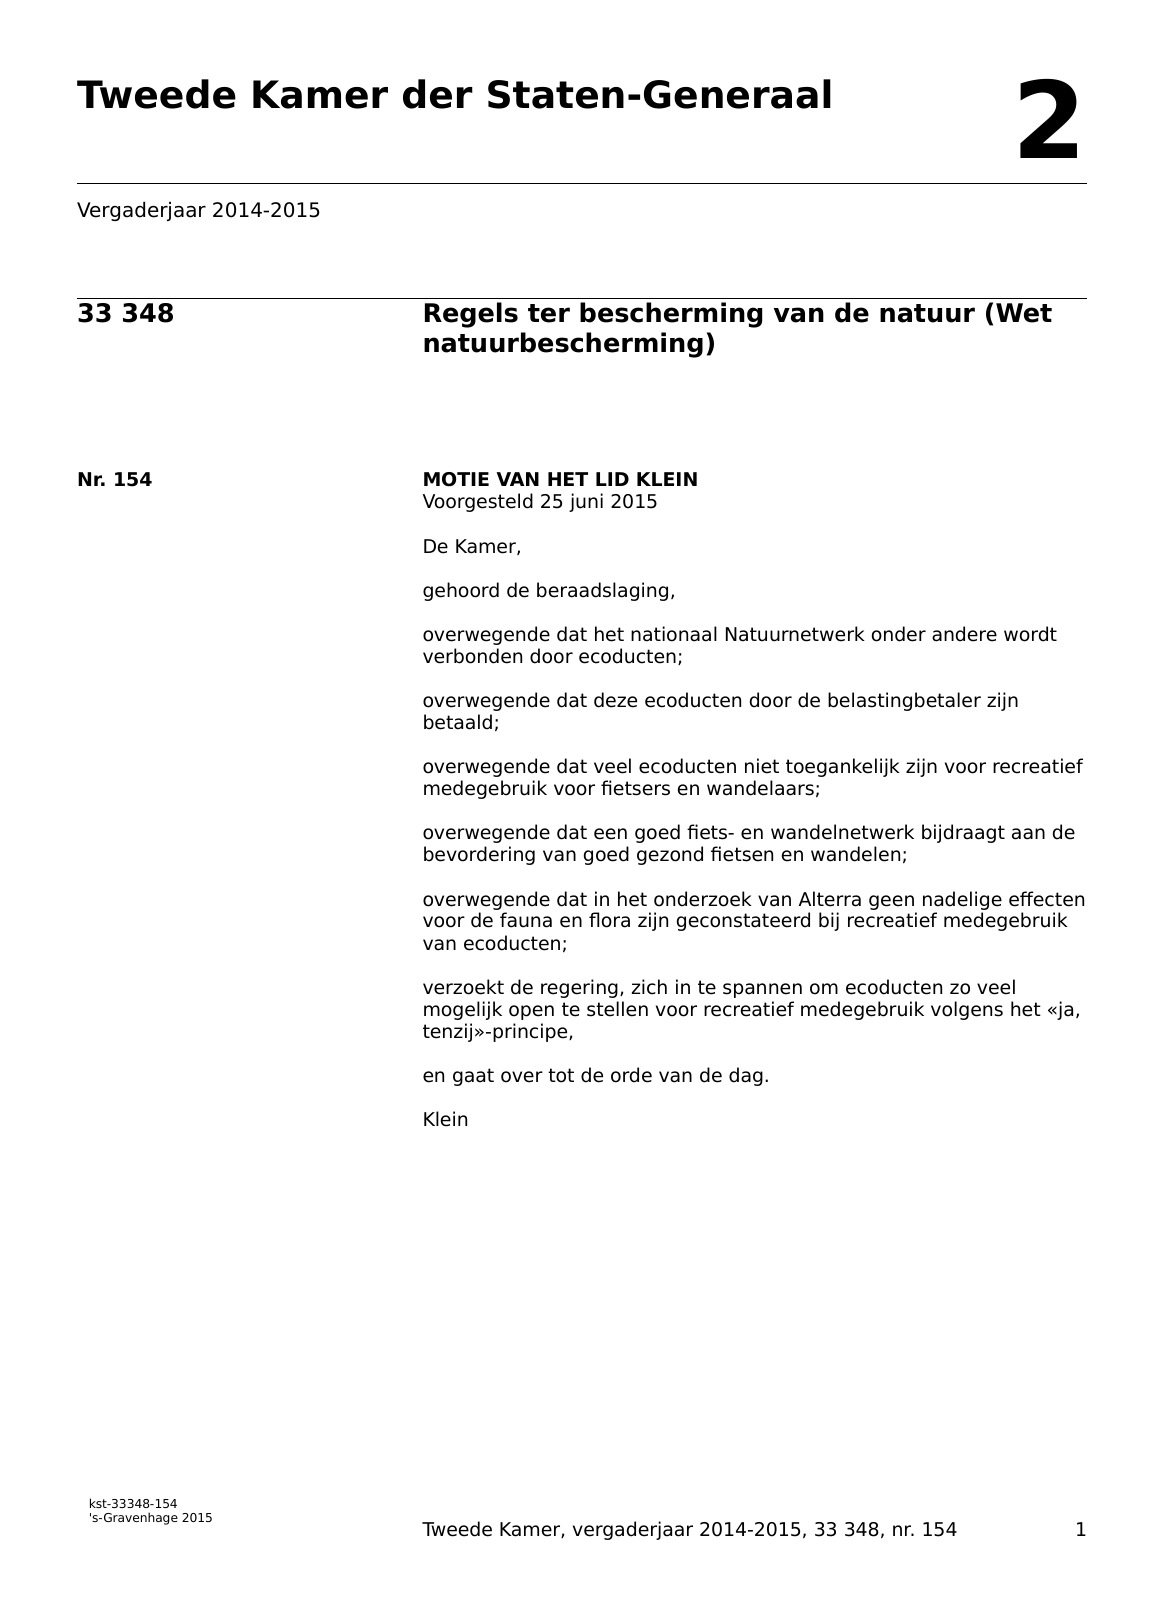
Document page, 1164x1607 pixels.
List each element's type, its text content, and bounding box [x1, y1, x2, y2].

text en gaat over tot de orde van de dag. [422, 1065, 1087, 1087]
text overwegende dat deze ecoducten door de belastingbetaler zijn betaald; [422, 690, 1087, 734]
text 's-Gravenhage 2015 [88, 1511, 323, 1525]
text overwegende dat in het onderzoek van Alterra geen nadelige effecten voor de fauna en flora zijn geconstateerd bij recreatief medegebruik van ecoducten; [422, 888, 1087, 954]
text overwegende dat het nationaal Natuurnetwerk onder andere wordt verbonden door ecoducten; [422, 624, 1087, 668]
table_cell Vergaderjaar 2014-2015 [77, 184, 1087, 298]
text overwegende dat veel ecoducten niet toegankelijk zijn voor recreatief medegebruik voor fietsers en wandelaars; [422, 756, 1087, 800]
subtitle Nr. 154 MOTIE VAN HET LID KLEIN [77, 469, 1087, 491]
table_header 2 [886, 59, 1087, 183]
text De Kamer, [422, 536, 1087, 557]
text kst-33348-154 [88, 1497, 323, 1511]
subtitle 33 348 Regels ter bescherming van de natuur (Wet natuurbescherming) [77, 299, 1087, 358]
table_header Tweede Kamer der Staten-Generaal [77, 59, 886, 183]
text Klein [422, 1109, 1087, 1131]
text gehoord de beraadslaging, [422, 580, 1087, 602]
text verzoekt de regering, zich in te spannen om ecoducten zo veel mogelijk open te stellen voor recreatief medegebruik volgens het «ja, tenzij»-principe, [422, 977, 1087, 1042]
text overwegende dat een goed fiets- en wandelnetwerk bijdraagt aan de bevordering van goed gezond fietsen en wandelen; [422, 822, 1087, 866]
text Voorgesteld 25 juni 2015 [422, 491, 1087, 513]
